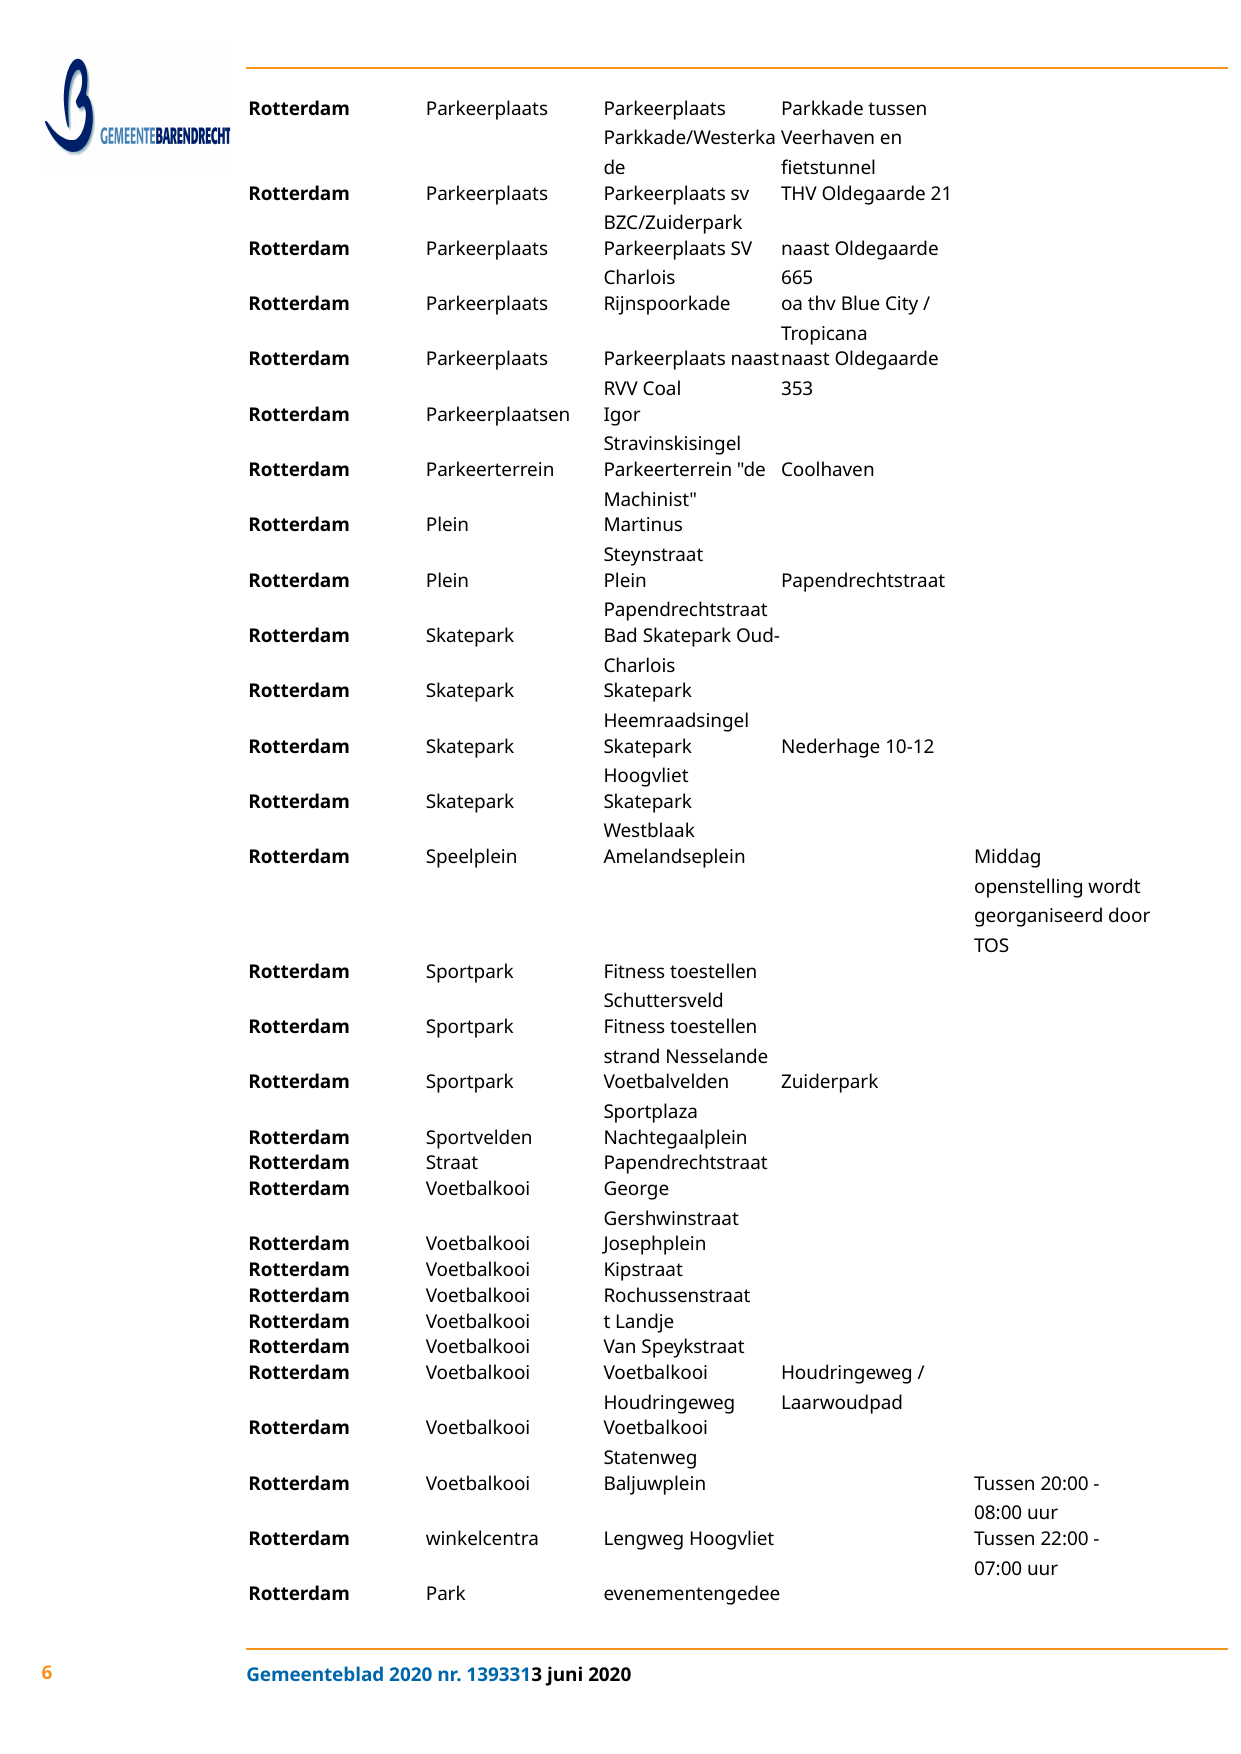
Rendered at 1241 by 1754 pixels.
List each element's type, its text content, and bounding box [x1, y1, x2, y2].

table_cell [974, 1359, 1152, 1414]
table_cell Voetbalvelden Sportplaza [603, 1069, 781, 1124]
table_cell Park [426, 1581, 603, 1606]
table_cell Rotterdam [248, 1256, 426, 1282]
table_cell Skatepark Heemraadsingel [603, 678, 781, 733]
table_cell Voetbalkooi [426, 1231, 603, 1256]
table_cell Voetbalkooi Statenweg [603, 1415, 781, 1470]
table_cell [781, 1124, 974, 1149]
table_cell [974, 788, 1152, 843]
table_cell [781, 1334, 974, 1359]
table_cell [974, 1069, 1152, 1124]
table_cell Rotterdam [248, 567, 426, 622]
table_cell Bad Skatepark Oud-Charlois [603, 622, 781, 677]
table_cell Tussen 20:00 - 08:00 uur [974, 1470, 1152, 1525]
table_cell [974, 733, 1152, 788]
table_cell [781, 958, 974, 1013]
table_cell Rotterdam [248, 512, 426, 567]
table_cell Voetbalkooi Houdringeweg [603, 1359, 781, 1414]
table_cell [974, 346, 1152, 401]
table_cell Speelplein [426, 844, 603, 958]
table_cell Plein [426, 512, 603, 567]
table_cell Straat [426, 1150, 603, 1175]
table_cell Voetbalkooi [426, 1282, 603, 1308]
table_cell Rotterdam [248, 1334, 426, 1359]
table_cell Rotterdam [248, 1308, 426, 1333]
table_cell [974, 95, 1152, 180]
table_cell Rotterdam [248, 788, 426, 843]
table_cell t Landje [603, 1308, 781, 1333]
table_cell [974, 180, 1152, 235]
table_cell [974, 512, 1152, 567]
table_cell Voetbalkooi [426, 1334, 603, 1359]
table_cell Parkeerplaatsen [426, 401, 603, 456]
table_cell [974, 1013, 1152, 1068]
table_cell Rotterdam [248, 1359, 426, 1414]
table_cell Nederhage 10-12 [781, 733, 974, 788]
table_cell Parkeerplaats sv BZC/Zuiderpark [603, 180, 781, 235]
table_cell Rotterdam [248, 733, 426, 788]
table_cell Rotterdam [248, 1415, 426, 1470]
table_cell Skatepark [426, 788, 603, 843]
table_cell [974, 235, 1152, 290]
table_cell Parkeerplaats [426, 95, 603, 180]
table_cell Van Speykstraat [603, 1334, 781, 1359]
table_cell Skatepark [426, 622, 603, 677]
table_cell Lengweg Hoogvliet [603, 1525, 781, 1581]
table_cell Rotterdam [248, 1124, 426, 1149]
table_cell [781, 1150, 974, 1175]
table_cell Rotterdam [248, 1150, 426, 1175]
table_cell Igor Stravinskisingel [603, 401, 781, 456]
table_cell [781, 1525, 974, 1581]
table_cell [781, 1175, 974, 1231]
table_cell [974, 678, 1152, 733]
table_cell Rotterdam [248, 1282, 426, 1308]
table_cell Rotterdam [248, 1069, 426, 1124]
table_cell winkelcentra [426, 1525, 603, 1581]
table_cell Skatepark Hoogvliet [603, 733, 781, 788]
table_cell Rotterdam [248, 1525, 426, 1581]
table_cell Martinus Steynstraat [603, 512, 781, 567]
table_cell [974, 1150, 1152, 1175]
table_cell Parkkade tussen Veerhaven en fietstunnel [781, 95, 974, 180]
table_cell Skatepark [426, 678, 603, 733]
table_cell Rotterdam [248, 678, 426, 733]
table_cell Voetbalkooi [426, 1359, 603, 1414]
table_cell [781, 512, 974, 567]
table_cell Amelandseplein [603, 844, 781, 958]
table_cell [781, 622, 974, 677]
table_cell Rotterdam [248, 346, 426, 401]
table_cell [974, 1415, 1152, 1470]
table_cell Parkeerplaats SV Charlois [603, 235, 781, 290]
table_cell Nachtegaalplein [603, 1124, 781, 1149]
table_cell Rotterdam [248, 95, 426, 180]
table_cell [781, 1581, 974, 1606]
table_cell evenementengedee [603, 1581, 781, 1606]
table_cell Voetbalkooi [426, 1256, 603, 1282]
table_cell Rotterdam [248, 958, 426, 1013]
table_cell Parkeerplaats [426, 290, 603, 346]
table_cell Rotterdam [248, 622, 426, 677]
table_cell [781, 1231, 974, 1256]
table_cell [781, 1415, 974, 1470]
table_cell [974, 456, 1152, 512]
table_cell Rotterdam [248, 290, 426, 346]
table_cell Parkeerterrein [426, 456, 603, 512]
table_cell Tussen 22:00 - 07:00 uur [974, 1525, 1152, 1581]
table_cell [781, 844, 974, 958]
table_cell [974, 1231, 1152, 1256]
table_cell Rotterdam [248, 844, 426, 958]
table_cell Plein [426, 567, 603, 622]
table_cell Sportpark [426, 1069, 603, 1124]
picture [41, 47, 231, 172]
table_cell Skatepark [426, 733, 603, 788]
table_cell Rotterdam [248, 180, 426, 235]
table_cell [974, 401, 1152, 456]
table_cell Rotterdam [248, 235, 426, 290]
table_cell [974, 1581, 1152, 1606]
table_cell Parkeerterrein "de Machinist" [603, 456, 781, 512]
table_cell Plein Papendrechtstraat [603, 567, 781, 622]
table_cell [974, 622, 1152, 677]
table_cell Rochussenstraat [603, 1282, 781, 1308]
table_cell [974, 567, 1152, 622]
table_cell Rotterdam [248, 456, 426, 512]
table_cell [974, 1308, 1152, 1333]
table_cell Rotterdam [248, 1013, 426, 1068]
table_cell Skatepark Westblaak [603, 788, 781, 843]
table_cell [781, 788, 974, 843]
table_cell oa thv Blue City / Tropicana [781, 290, 974, 346]
table_cell Josephplein [603, 1231, 781, 1256]
table_cell [781, 401, 974, 456]
table_cell [781, 1308, 974, 1333]
table_cell Middag openstelling wordt georganiseerd door TOS [974, 844, 1152, 958]
table_cell Rotterdam [248, 1175, 426, 1231]
table_cell Voetbalkooi [426, 1415, 603, 1470]
table_cell Voetbalkooi [426, 1470, 603, 1525]
table_cell Coolhaven [781, 456, 974, 512]
table_cell [974, 1124, 1152, 1149]
table_cell Rotterdam [248, 1581, 426, 1606]
table_cell Sportvelden [426, 1124, 603, 1149]
table_cell [781, 1282, 974, 1308]
table_cell [974, 958, 1152, 1013]
table_cell naast Oldegaarde 665 [781, 235, 974, 290]
table_cell Voetbalkooi [426, 1308, 603, 1333]
table_cell Fitness toestellen Schuttersveld [603, 958, 781, 1013]
table_cell Rotterdam [248, 1470, 426, 1525]
table_cell Fitness toestellen strand Nesselande [603, 1013, 781, 1068]
table_cell Parkeerplaats naast RVV Coal [603, 346, 781, 401]
table_cell Voetbalkooi [426, 1175, 603, 1231]
table_cell Parkeerplaats Parkkade/Westerkade [603, 95, 781, 180]
table_cell Parkeerplaats [426, 346, 603, 401]
table_cell [781, 1470, 974, 1525]
table_cell George Gershwinstraat [603, 1175, 781, 1231]
table_cell Papendrechtstraat [603, 1150, 781, 1175]
table_cell Parkeerplaats [426, 235, 603, 290]
table_cell THV Oldegaarde 21 [781, 180, 974, 235]
table_cell [781, 678, 974, 733]
table_cell Papendrechtstraat [781, 567, 974, 622]
table_cell Rotterdam [248, 401, 426, 456]
table_cell [781, 1256, 974, 1282]
table_cell [974, 1256, 1152, 1282]
table_cell Rijnspoorkade [603, 290, 781, 346]
table_cell [974, 290, 1152, 346]
table_cell [974, 1282, 1152, 1308]
table_cell [974, 1334, 1152, 1359]
table_cell Houdringeweg / Laarwoudpad [781, 1359, 974, 1414]
table_cell Zuiderpark [781, 1069, 974, 1124]
table_cell naast Oldegaarde 353 [781, 346, 974, 401]
table_cell [781, 1013, 974, 1068]
table_cell Sportpark [426, 958, 603, 1013]
table_cell Parkeerplaats [426, 180, 603, 235]
table_cell Sportpark [426, 1013, 603, 1068]
table_cell [974, 1175, 1152, 1231]
table_cell Rotterdam [248, 1231, 426, 1256]
table_cell Kipstraat [603, 1256, 781, 1282]
table_cell Baljuwplein [603, 1470, 781, 1525]
